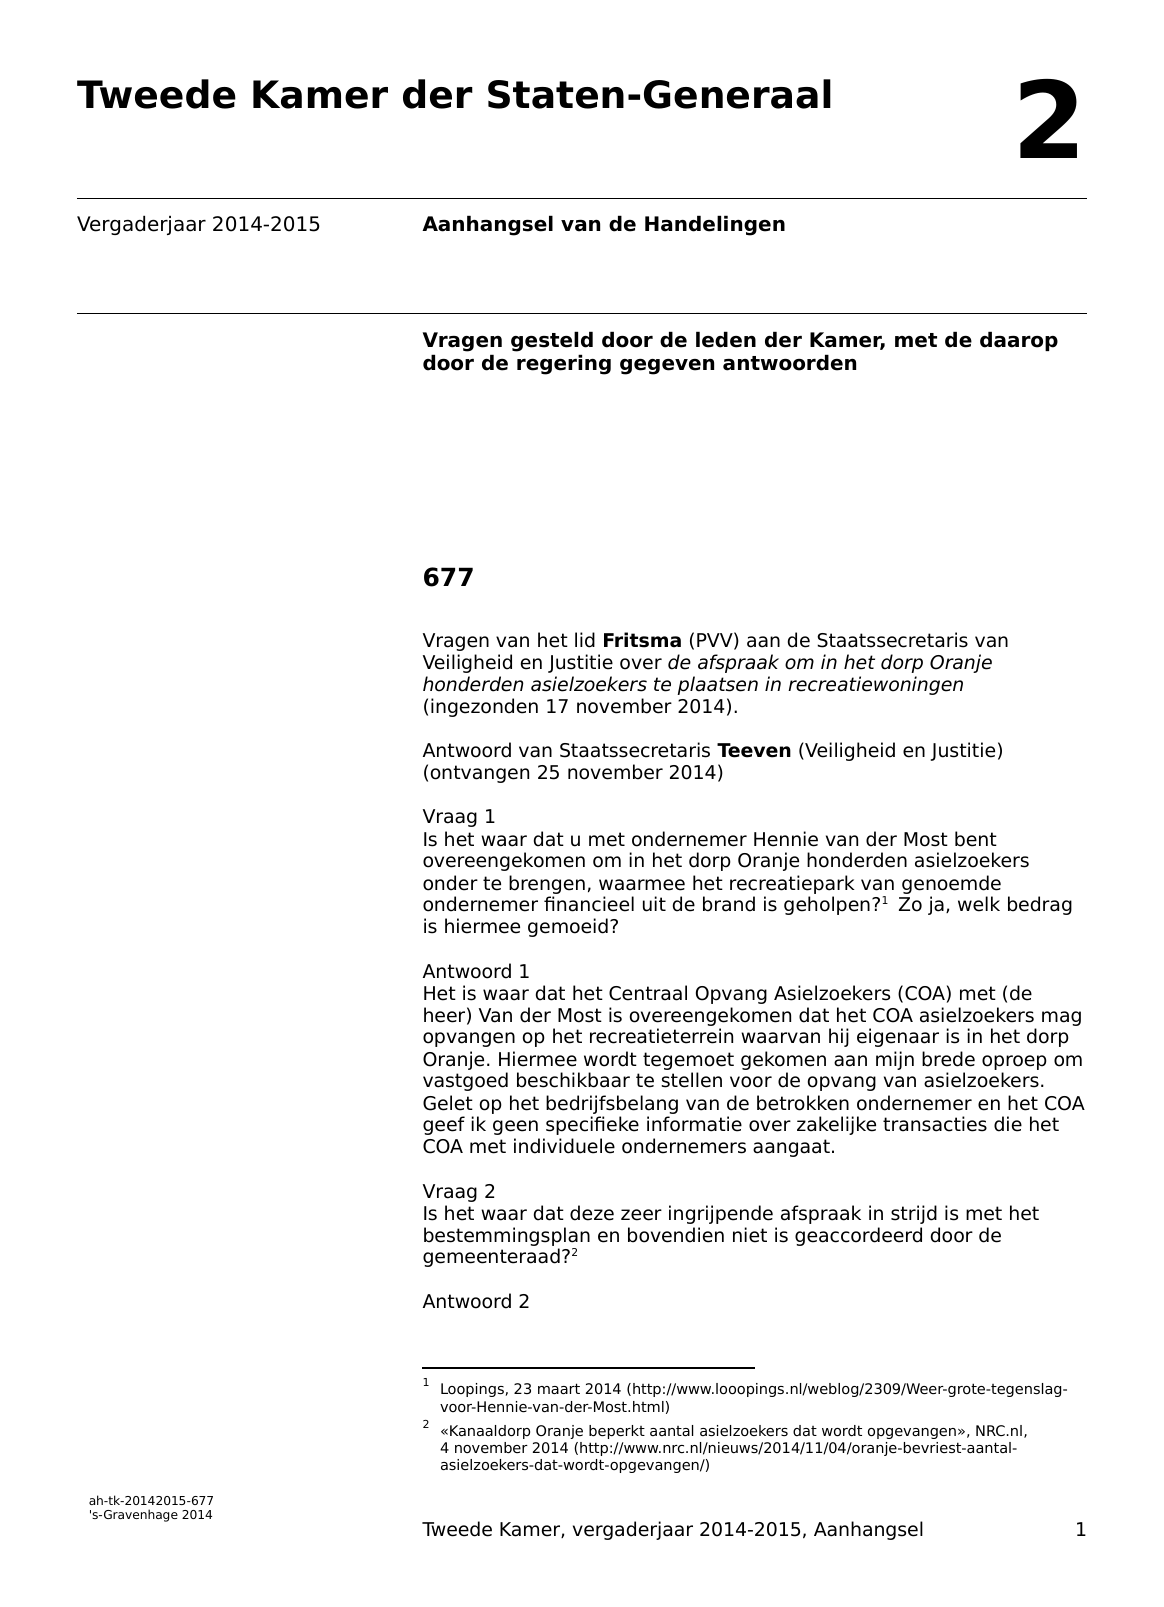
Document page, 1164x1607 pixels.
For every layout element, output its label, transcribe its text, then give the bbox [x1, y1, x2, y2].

text 677 [422, 563, 1087, 592]
text Het is waar dat het Centraal Opvang Asielzoekers (COA) met (de heer) Van der Most is overeengekomen dat het COA asielzoekers mag opvangen op het recreatieterrein waarvan hij eigenaar is in het dorp Oranje. Hiermee wordt tegemoet gekomen aan mijn brede oproep om vastgoed beschikbaar te stellen voor de opvang van asielzoekers. [422, 982, 1087, 1092]
text Vraag 1 [422, 806, 1087, 828]
text Antwoord van Staatssecretaris Teeven (Veiligheid en Justitie) (ontvangen 25 november 2014) [422, 740, 1087, 784]
table_cell Vragen gesteld door de leden der Kamer, met de daarop door de regering gegeven antwoorden [422, 314, 1087, 375]
table_header 2 [886, 59, 1087, 198]
text 's-Gravenhage 2014 [88, 1508, 323, 1522]
text Is het waar dat u met ondernemer Hennie van der Most bent overeengekomen om in het dorp Oranje honderden asielzoekers onder te brengen, waarmee het recreatiepark van genoemde ondernemer financieel uit de brand is geholpen? Zo ja, welk bedrag is hiermee gemoeid? [422, 828, 1087, 938]
text Vragen van het lid Fritsma (PVV) aan de Staatssecretaris van Veiligheid en Justitie over de afspraak om in het dorp Oranje honderden asielzoekers te plaatsen in recreatiewoningen (ingezonden 17 november 2014). [422, 630, 1087, 718]
table_header Tweede Kamer der Staten-Generaal [77, 59, 886, 198]
text «Kanaaldorp Oranje beperkt aantal asielzoekers dat wordt opgevangen», NRC.nl, 4 november 2014 (http://www.nrc.nl/nieuws/2014/11/04/oranje-bevriest-aantal-asielzoekers-dat-wordt-opgevangen/) [422, 1418, 1087, 1474]
text Loopings, 23 maart 2014 (http://www.looopings.nl/weblog/2309/Weer-grote-tegenslag-voor-Hennie-van-der-Most.html) [422, 1377, 1087, 1416]
text Vraag 2 [422, 1181, 1087, 1202]
text Antwoord 2 [422, 1291, 1087, 1313]
text Gelet op het bedrijfsbelang van de betrokken ondernemer en het COA geef ik geen specifieke informatie over zakelijke transacties die het COA met individuele ondernemers aangaat. [422, 1092, 1087, 1158]
table_cell Aanhangsel van de Handelingen [422, 199, 1087, 313]
table_cell Vergaderjaar 2014-2015 [77, 199, 422, 313]
table_cell [77, 314, 422, 375]
text Antwoord 1 [422, 961, 1087, 982]
text ah-tk-20142015-677 [88, 1494, 323, 1508]
text Is het waar dat deze zeer ingrijpende afspraak in strijd is met het bestemmingsplan en bovendien niet is geaccordeerd door de gemeenteraad? [422, 1202, 1087, 1268]
